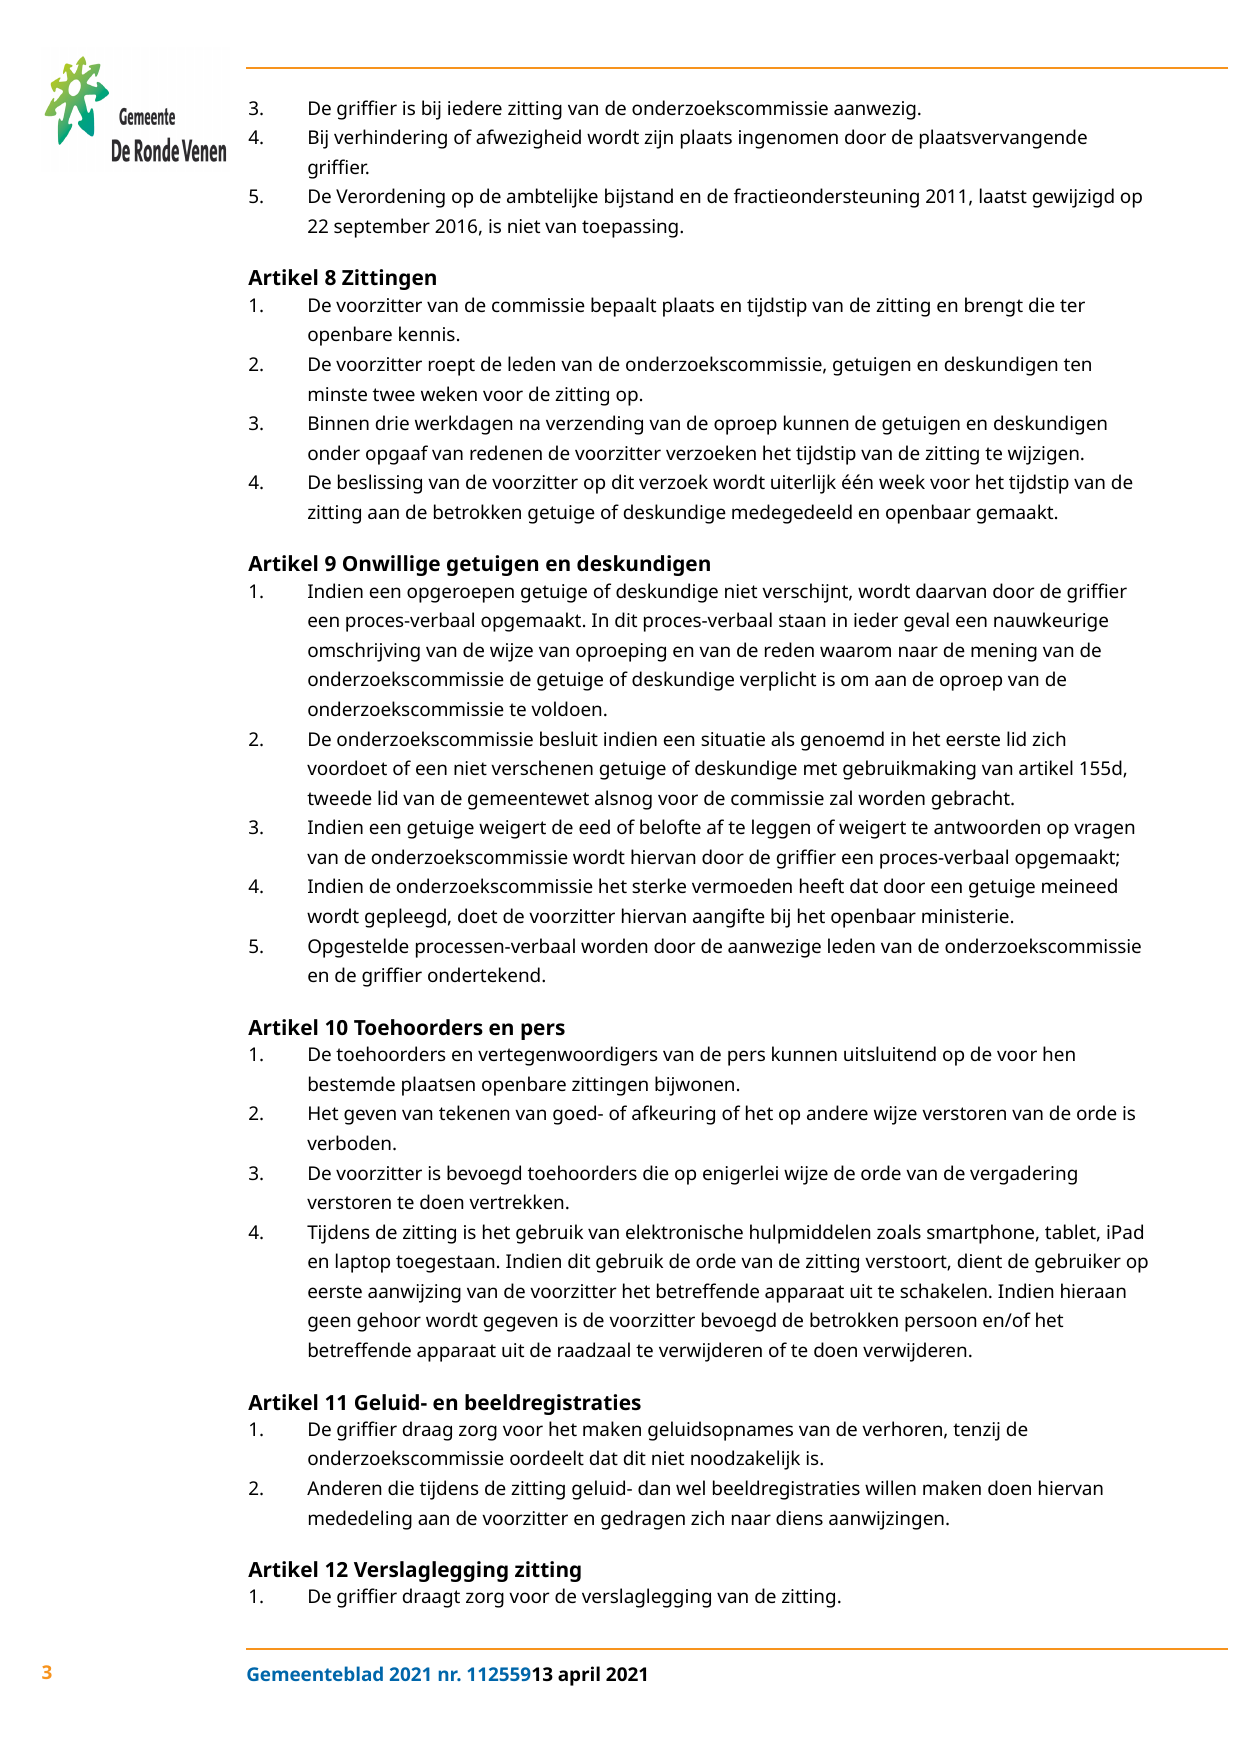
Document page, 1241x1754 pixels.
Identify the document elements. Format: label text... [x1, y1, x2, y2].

text Artikel 11 Geluid- en beeldregistraties [248, 1388, 1152, 1416]
list Indien een opgeroepen getuige of deskundige niet verschijnt, wordt daarvan door de griffier een proces-verbaal opgemaakt. In dit proces-verbaal staan in ieder geval een nauwkeurige omschrijving van de wijze van oproeping en van de reden waarom naar de mening van de onderzoekscommissie de getuige of deskundige verplicht is om aan de oproep van de onderzoekscommissie te voldoen. [248, 578, 1152, 722]
list Indien een getuige weigert de eed of belofte af te leggen of weigert te antwoorden op vragen van de onderzoekscommissie wordt hiervan door de griffier een proces-verbaal opgemaakt; [248, 814, 1152, 870]
list Anderen die tijdens de zitting geluid- dan wel beeldregistraties willen maken doen hiervan mededeling aan de voorzitter en gedragen zich naar diens aanwijzingen. [248, 1475, 1152, 1531]
list De griffier draag zorg voor het maken geluidsopnames van de verhoren, tenzij de onderzoekscommissie oordeelt dat dit niet noodzakelijk is. [248, 1416, 1152, 1471]
list Opgestelde processen-verbaal worden door de aanwezige leden van de onderzoekscommissie en de griffier ondertekend. [248, 933, 1152, 988]
list De voorzitter van de commissie bepaalt plaats en tijdstip van de zitting en brengt die ter openbare kennis. [248, 292, 1152, 347]
text Artikel 12 Verslaglegging zitting [248, 1555, 1152, 1584]
text Artikel 8 Zittingen [248, 263, 1152, 292]
list De onderzoekscommissie besluit indien een situatie als genoemd in het eerste lid zich voordoet of een niet verschenen getuige of deskundige met gebruikmaking van artikel 155d, tweede lid van de gemeentewet alsnog voor de commissie zal worden gebracht. [248, 726, 1152, 811]
picture [41, 47, 231, 172]
list Bij verhindering of afwezigheid wordt zijn plaats ingenomen door de plaatsvervangende griffier. [248, 124, 1152, 180]
list Indien de onderzoekscommissie het sterke vermoeden heeft dat door een getuige meineed wordt gepleegd, doet de voorzitter hiervan aangifte bij het openbaar ministerie. [248, 874, 1152, 929]
list Binnen drie werkdagen na verzending van de oproep kunnen de getuigen en deskundigen onder opgaaf van redenen de voorzitter verzoeken het tijdstip van de zitting te wijzigen. [248, 410, 1152, 466]
list De voorzitter roept de leden van de onderzoekscommissie, getuigen en deskundigen ten minste twee weken voor de zitting op. [248, 351, 1152, 406]
list Tijdens de zitting is het gebruik van elektronische hulpmiddelen zoals smartphone, tablet, iPad en laptop toegestaan. Indien dit gebruik de orde van de zitting verstoort, dient de gebruiker op eerste aanwijzing van de voorzitter het betreffende apparaat uit te schakelen. Indien hieraan geen gehoor wordt gegeven is de voorzitter bevoegd de betrokken persoon en/of het betreffende apparaat uit de raadzaal te verwijderen of te doen verwijderen. [248, 1219, 1152, 1363]
list De toehoorders en vertegenwoordigers van de pers kunnen uitsluitend op de voor hen bestemde plaatsen openbare zittingen bijwonen. [248, 1041, 1152, 1097]
list De griffier draagt zorg voor de verslaglegging van de zitting. [248, 1584, 1152, 1609]
list Het geven van tekenen van goed- of afkeuring of het op andere wijze verstoren van de orde is verboden. [248, 1101, 1152, 1156]
list De Verordening op de ambtelijke bijstand en de fractieondersteuning 2011, laatst gewijzigd op 22 september 2016, is niet van toepassing. [248, 183, 1152, 239]
text Artikel 9 Onwillige getuigen en deskundigen [248, 549, 1152, 578]
text Artikel 10 Toehoorders en pers [248, 1013, 1152, 1041]
list De voorzitter is bevoegd toehoorders die op enigerlei wijze de orde van de vergadering verstoren te doen vertrekken. [248, 1160, 1152, 1215]
list De griffier is bij iedere zitting van de onderzoekscommissie aanwezig. [248, 95, 1152, 121]
list De beslissing van de voorzitter op dit verzoek wordt uiterlijk één week voor het tijdstip van de zitting aan de betrokken getuige of deskundige medegedeeld en openbaar gemaakt. [248, 469, 1152, 525]
